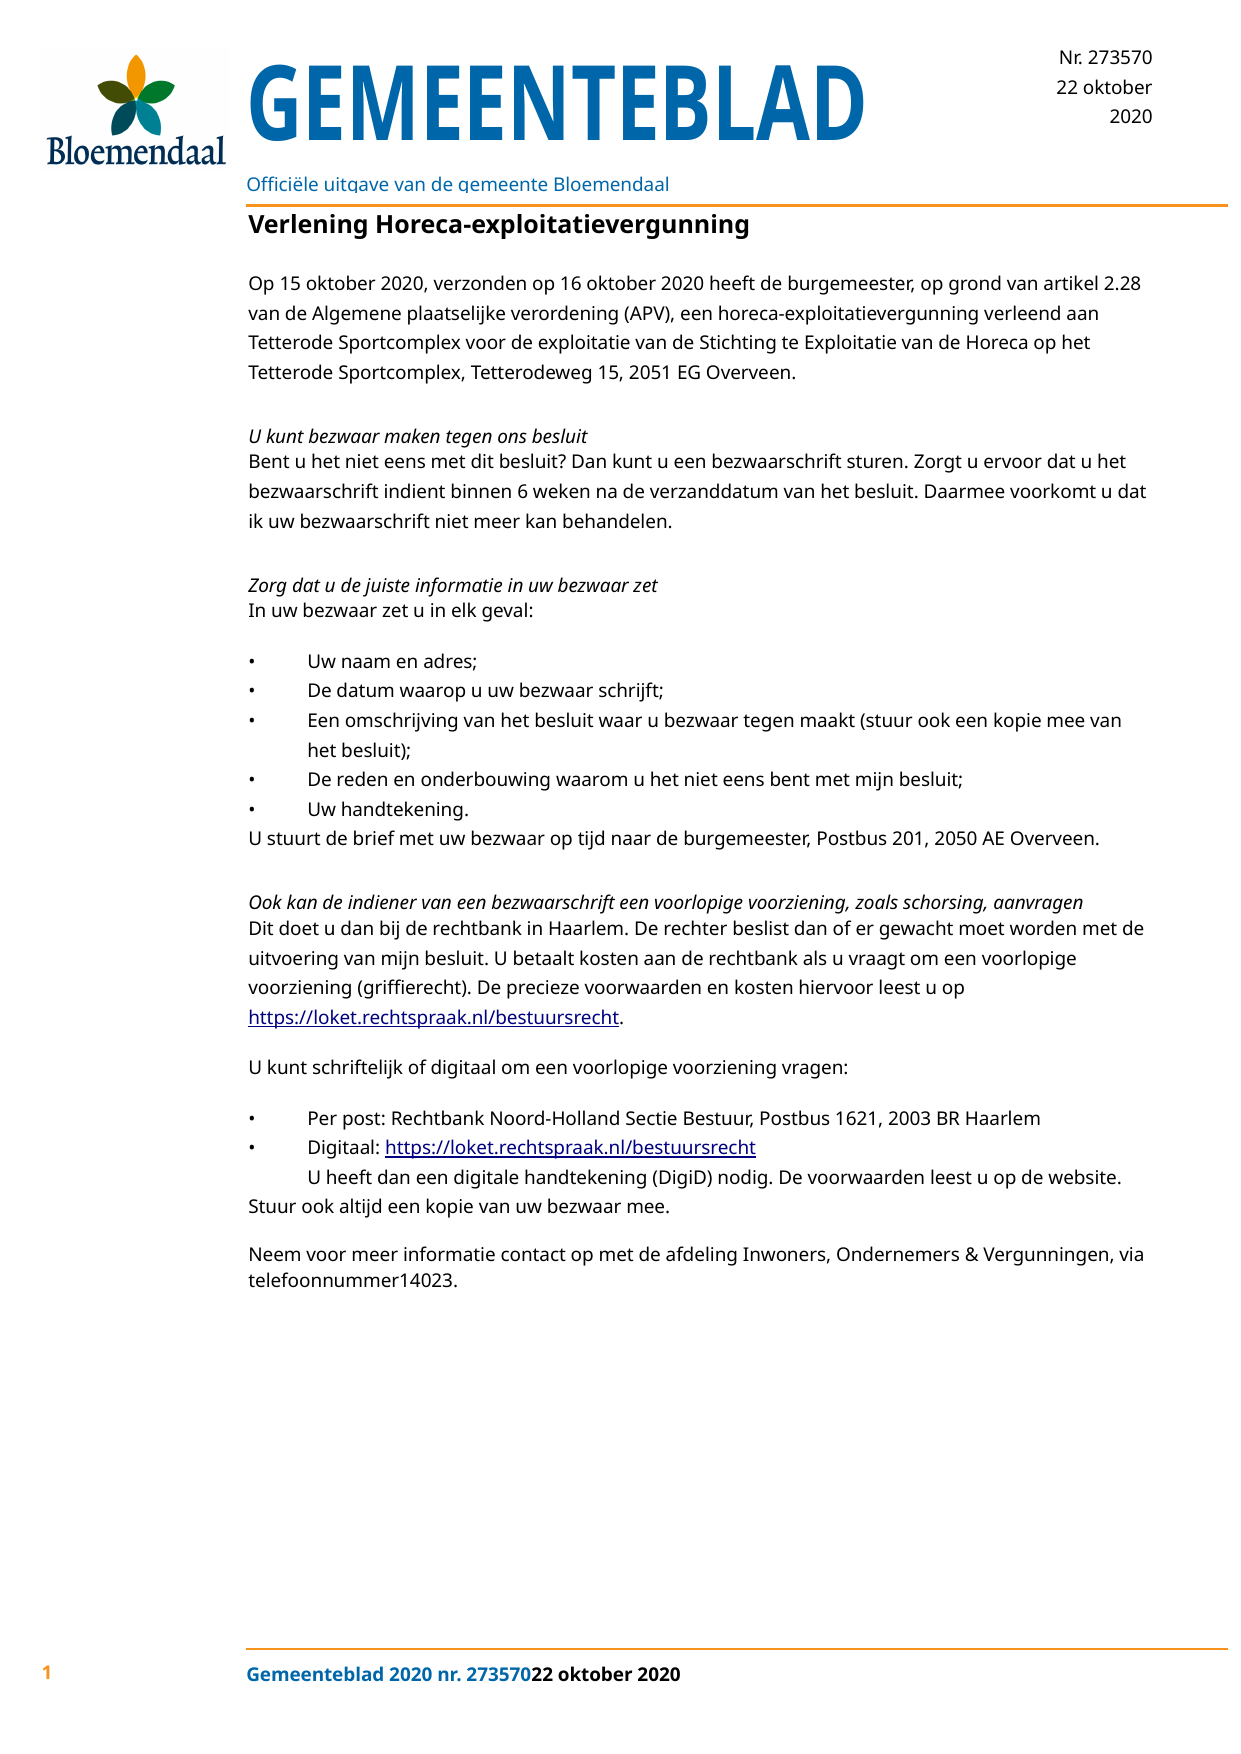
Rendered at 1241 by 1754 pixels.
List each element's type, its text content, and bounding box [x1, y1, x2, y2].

text Dit doet u dan bij de rechtbank in Haarlem. De rechter beslist dan of er gewacht moet worden met de uitvoering van mijn besluit. U betaalt kosten aan de rechtbank als u vraagt om een voorlopige voorziening (griffierecht). De precieze voorwaarden en kosten hiervoor leest u op https://loket.rechtspraak.nl/bestuursrecht. [248, 915, 1152, 1030]
list De reden en onderbouwing waarom u het niet eens bent met mijn besluit; [248, 766, 1152, 792]
list Per post: Rechtbank Noord-Holland Sectie Bestuur, Postbus 1621, 2003 BR Haarlem [248, 1105, 1152, 1131]
text Stuur ook altijd een kopie van uw bezwaar mee. [248, 1193, 1152, 1219]
text Ook kan de indiener van een bezwaarschrift een voorlopige voorziening, zoals schorsing, aanvragen [248, 889, 1152, 915]
text U stuurt de brief met uw bezwaar op tijd naar de burgemeester, Postbus 201, 2050 AE Overveen. [248, 826, 1152, 851]
list Digitaal: https://loket.rechtspraak.nl/bestuursrecht [248, 1134, 1152, 1160]
text In uw bezwaar zet u in elk geval: [248, 598, 1152, 623]
text Verlening Horeca-exploitatievergunning [248, 207, 1152, 241]
text Neem voor meer informatie contact op met de afdeling Inwoners, Ondernemers & Vergunningen, via telefoonnummer14023. [248, 1241, 1152, 1293]
list De datum waarop u uw bezwaar schrijft; [248, 678, 1152, 703]
text Zorg dat u de juiste informatie in uw bezwaar zet [248, 572, 1152, 598]
list Een omschrijving van het besluit waar u bezwaar tegen maakt (stuur ook een kopie mee van het besluit); [248, 707, 1152, 762]
text Op 15 oktober 2020, verzonden op 16 oktober 2020 heeft de burgemeester, op grond van artikel 2.28 van de Algemene plaatselijke verordening (APV), een horeca-exploitatievergunning verleend aan Tetterode Sportcomplex voor de exploitatie van de Stichting te Exploitatie van de Horeca op het Tetterode Sportcomplex, Tetterodeweg 15, 2051 EG Overveen. [248, 270, 1152, 385]
list U heeft dan een digitale handtekening (DigiD) nodig. De voorwaarden leest u op de website. [248, 1164, 1152, 1190]
text Bent u het niet eens met dit besluit? Dan kunt u een bezwaarschrift sturen. Zorgt u ervoor dat u het bezwaarschrift indient binnen 6 weken na de verzanddatum van het besluit. Daarmee voorkomt u dat ik uw bezwaarschrift niet meer kan behandelen. [248, 449, 1152, 534]
list Uw handtekening. [248, 796, 1152, 822]
text U kunt bezwaar maken tegen ons besluit [248, 423, 1152, 449]
list Uw naam en adres; [248, 648, 1152, 674]
picture [41, 47, 231, 172]
text U kunt schriftelijk of digitaal om een voorlopige voorziening vragen: [248, 1054, 1152, 1080]
